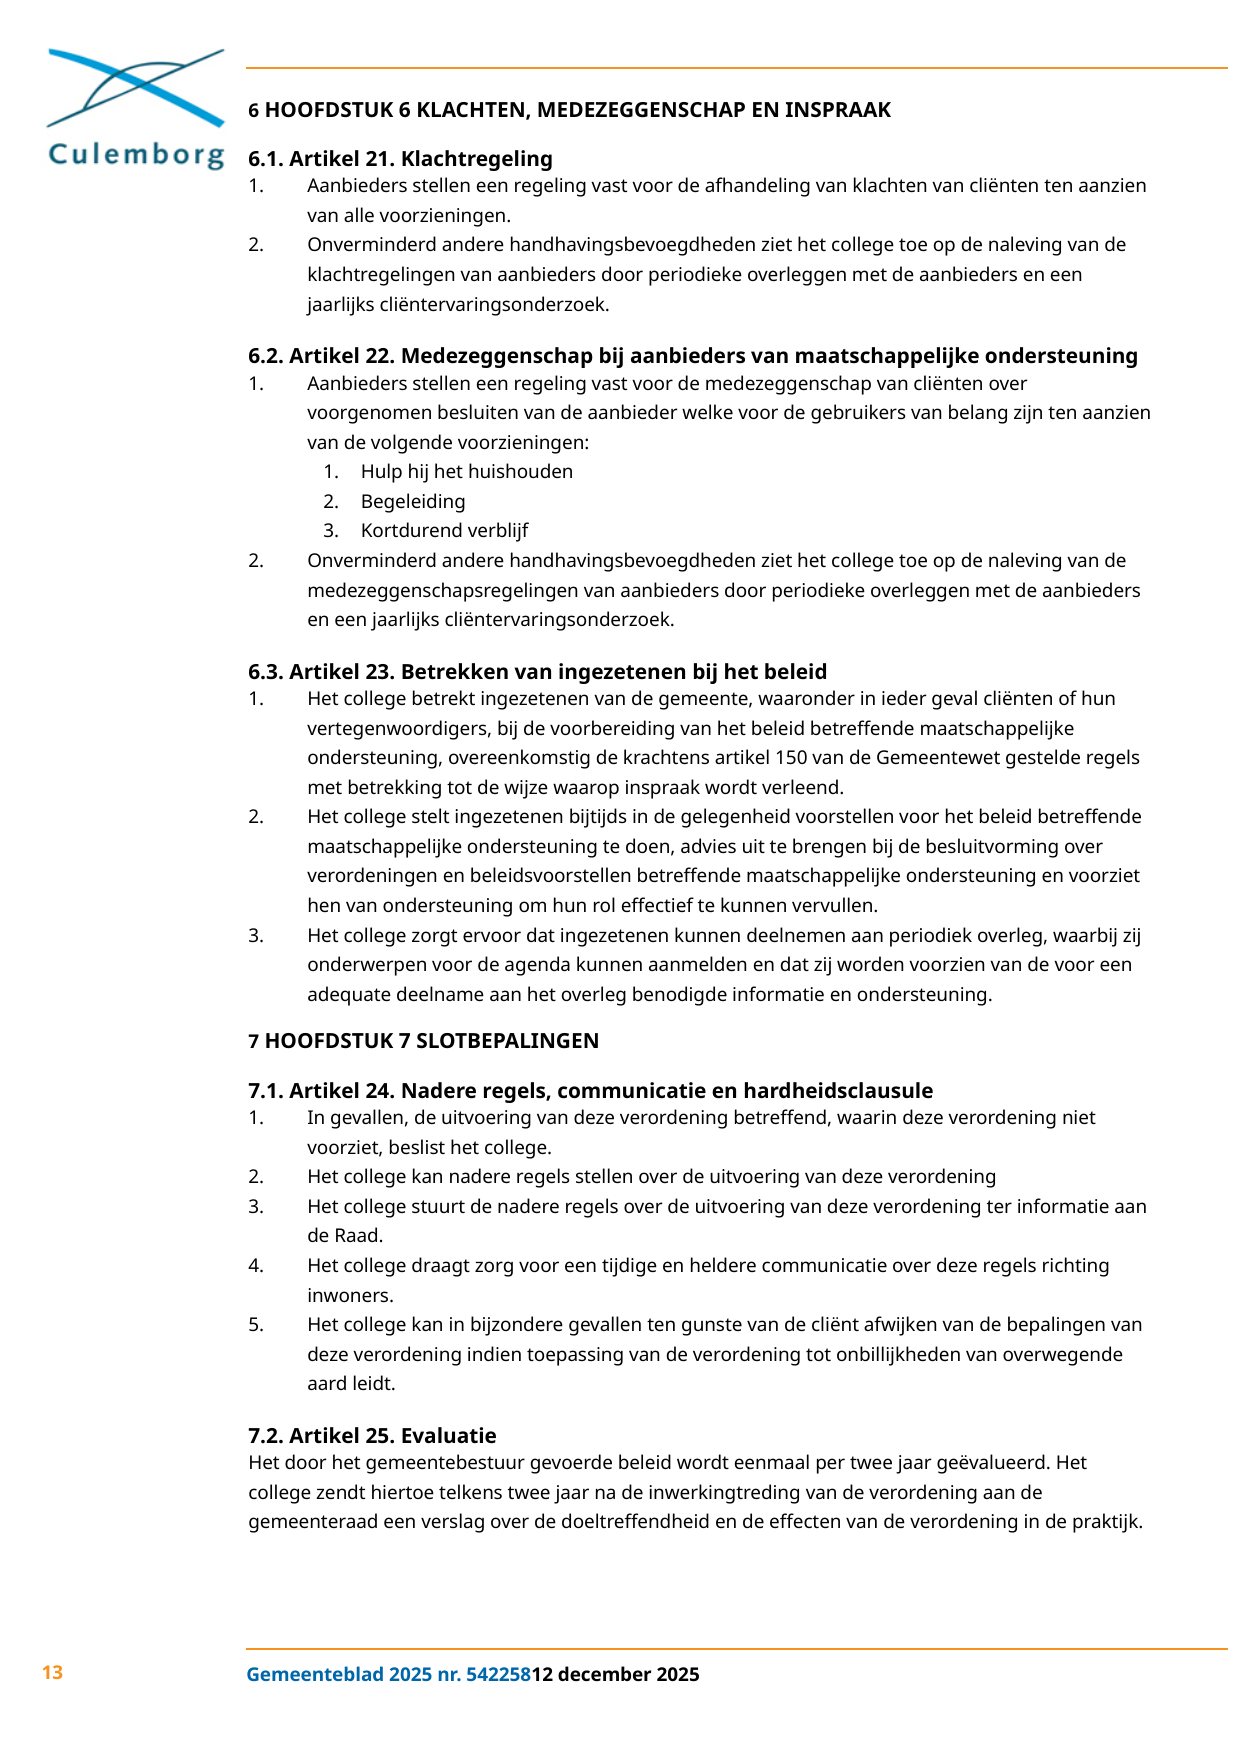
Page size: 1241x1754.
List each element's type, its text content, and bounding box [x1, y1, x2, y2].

text 6 HOOFDSTUK 6 KLACHTEN, MEDEZEGGENSCHAP EN INSPRAAK [248, 95, 1152, 123]
text 6.1. Artikel 21. Klachtregeling [248, 144, 1152, 172]
list Begeleiding [323, 488, 1152, 514]
list Het college stelt ingezetenen bijtijds in de gelegenheid voorstellen voor het beleid betreffende maatschappelijke ondersteuning te doen, advies uit te brengen bij de besluitvorming over verordeningen en beleidsvoorstellen betreffende maatschappelijke ondersteuning en voorziet hen van ondersteuning om hun rol effectief te kunnen vervullen. [248, 803, 1152, 918]
list Onverminderd andere handhavingsbevoegdheden ziet het college toe op de naleving van de medezeggenschapsregelingen van aanbieders door periodieke overleggen met de aanbieders en een jaarlijks cliëntervaringsonderzoek. [248, 547, 1152, 632]
list Het college zorgt ervoor dat ingezetenen kunnen deelnemen aan periodiek overleg, waarbij zij onderwerpen voor de agenda kunnen aanmelden en dat zij worden voorzien van de voor een adequate deelname aan het overleg benodigde informatie en ondersteuning. [248, 922, 1152, 1007]
text 7.1. Artikel 24. Nadere regels, communicatie en hardheidsclausule [248, 1076, 1152, 1104]
list Het college draagt zorg voor een tijdige en heldere communicatie over deze regels richting inwoners. [248, 1252, 1152, 1308]
text 6.2. Artikel 22. Medezeggenschap bij aanbieders van maatschappelijke ondersteuning [248, 341, 1152, 370]
text 7.2. Artikel 25. Evaluatie [248, 1421, 1152, 1449]
text Het door het gemeentebestuur gevoerde beleid wordt eenmaal per twee jaar geëvalueerd. Het college zendt hiertoe telkens twee jaar na de inwerkingtreding van de verordening aan de gemeenteraad een verslag over de doeltreffendheid en de effecten van de verordening in de praktijk. [248, 1449, 1152, 1534]
list Het college kan nadere regels stellen over de uitvoering van deze verordening [248, 1163, 1152, 1189]
list Het college betrekt ingezetenen van de gemeente, waaronder in ieder geval cliënten of hun vertegenwoordigers, bij de voorbereiding van het beleid betreffende maatschappelijke ondersteuning, overeenkomstig de krachtens artikel 150 van de Gemeentewet gestelde regels met betrekking tot de wijze waarop inspraak wordt verleend. [248, 685, 1152, 800]
text 6.3. Artikel 23. Betrekken van ingezetenen bij het beleid [248, 657, 1152, 685]
list Het college kan in bijzondere gevallen ten gunste van de cliënt afwijken van de bepalingen van deze verordening indien toepassing van de verordening tot onbillijkheden van overwegende aard leidt. [248, 1311, 1152, 1396]
list Hulp hij het huishouden [323, 458, 1152, 484]
list Aanbieders stellen een regeling vast voor de afhandeling van klachten van cliënten ten aanzien van alle voorzieningen. [248, 172, 1152, 228]
picture [41, 47, 231, 172]
list Aanbieders stellen een regeling vast voor de medezeggenschap van cliënten over voorgenomen besluiten van de aanbieder welke voor de gebruikers van belang zijn ten aanzien van de volgende voorzieningen: [248, 370, 1152, 454]
list Het college stuurt de nadere regels over de uitvoering van deze verordening ter informatie aan de Raad. [248, 1193, 1152, 1248]
list In gevallen, de uitvoering van deze verordening betreffend, waarin deze verordening niet voorziet, beslist het college. [248, 1104, 1152, 1160]
text 7 HOOFDSTUK 7 SLOTBEPALINGEN [248, 1027, 1152, 1055]
list Kortdurend verblijf [323, 518, 1152, 543]
list Onverminderd andere handhavingsbevoegdheden ziet het college toe op de naleving van de klachtregelingen van aanbieders door periodieke overleggen met de aanbieders en een jaarlijks cliëntervaringsonderzoek. [248, 232, 1152, 317]
